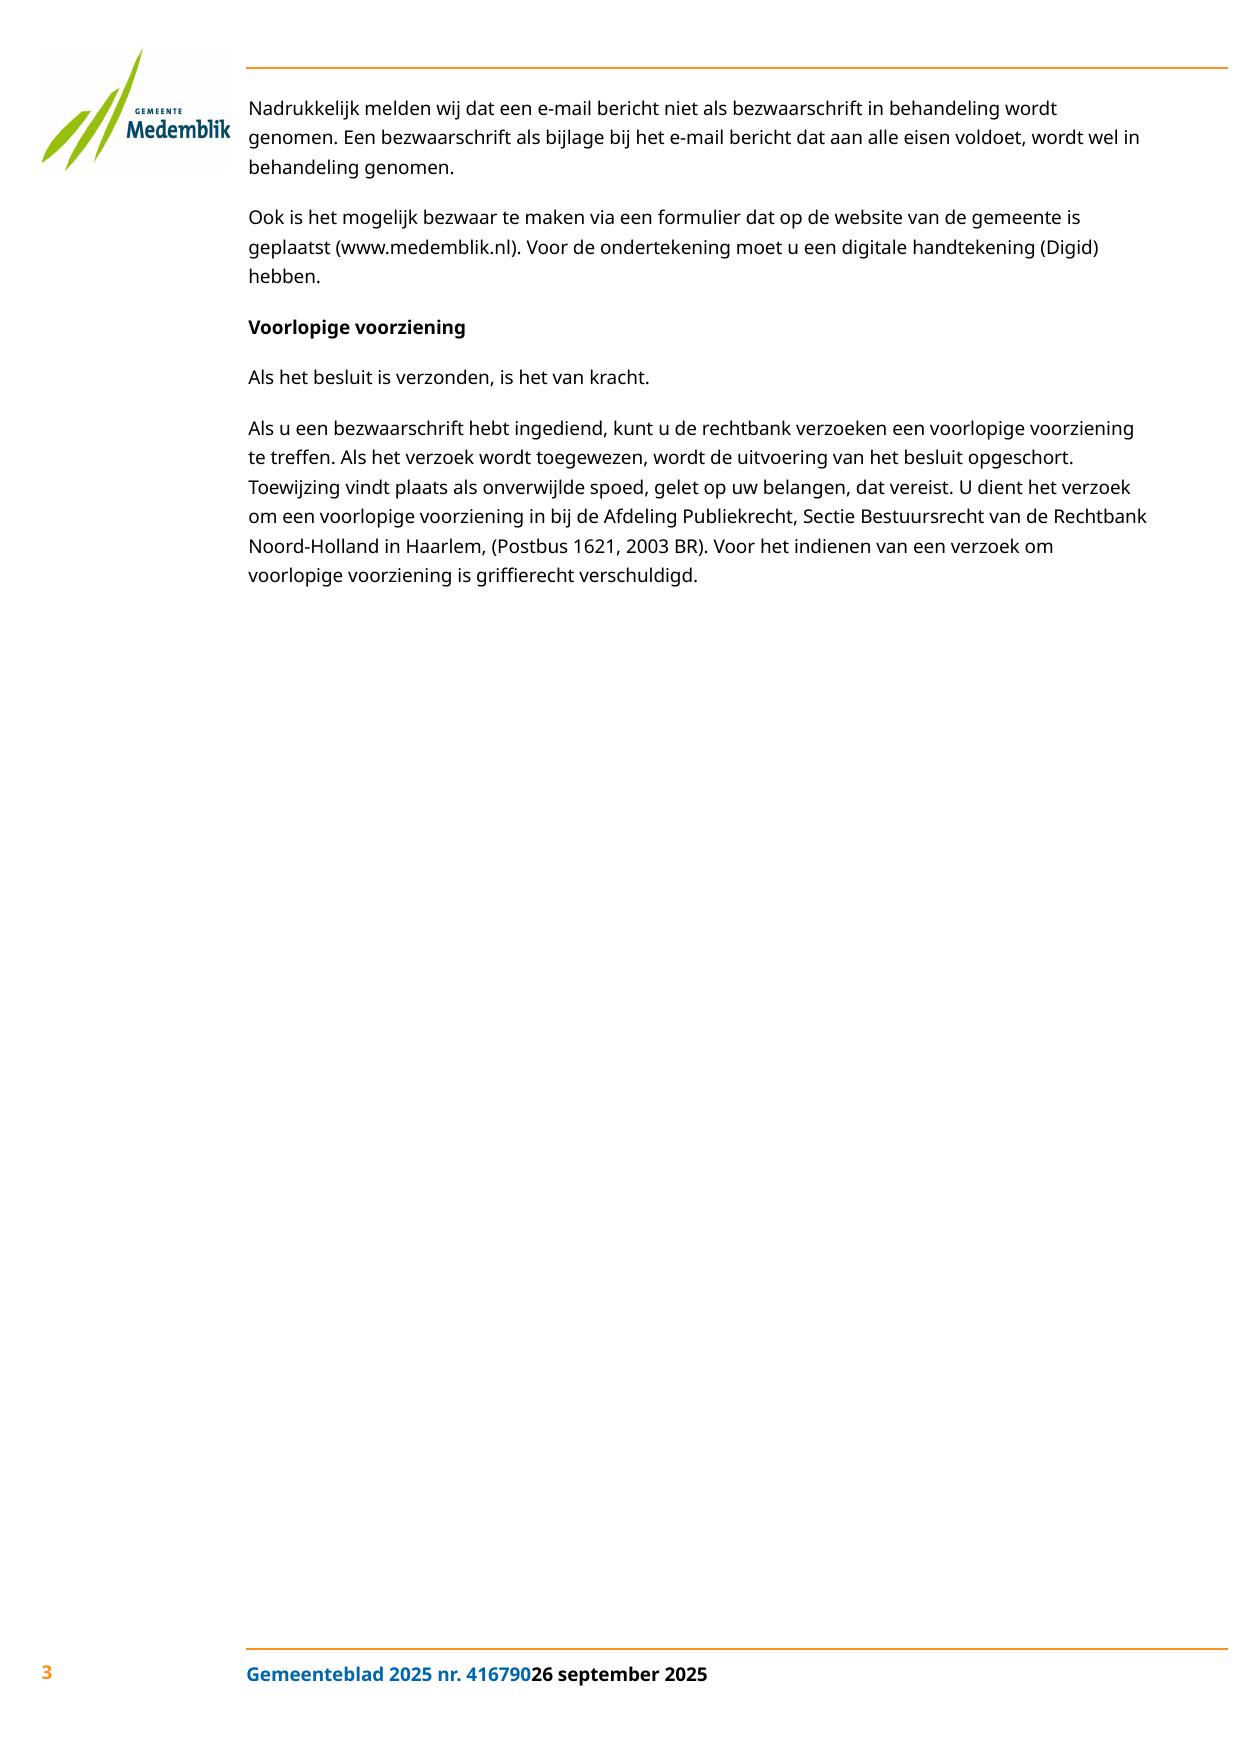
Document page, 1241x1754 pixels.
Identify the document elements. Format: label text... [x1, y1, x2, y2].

text Als u een bezwaarschrift hebt ingediend, kunt u de rechtbank verzoeken een voorlopige voorziening te treffen. Als het verzoek wordt toegewezen, wordt de uitvoering van het besluit opgeschort. Toewijzing vindt plaats als onverwijlde spoed, gelet op uw belangen, dat vereist. U dient het verzoek om een voorlopige voorziening in bij de Afdeling Publiekrecht, Sectie Bestuursrecht van de Rechtbank Noord-Holland in Haarlem, (Postbus 1621, 2003 BR). Voor het indienen van een verzoek om voorlopige voorziening is griffierecht verschuldigd. [248, 415, 1152, 588]
text Voorlopige voorziening [248, 314, 1152, 340]
picture [41, 47, 231, 172]
text Als het besluit is verzonden, is het van kracht. [248, 364, 1152, 390]
text Ook is het mogelijk bezwaar te maken via een formulier dat op de website van de gemeente is geplaatst (www.medemblik.nl). Voor de ondertekening moet u een digitale handtekening (Digid) hebben. [248, 204, 1152, 289]
text Nadrukkelijk melden wij dat een e-mail bericht niet als bezwaarschrift in behandeling wordt genomen. Een bezwaarschrift als bijlage bij het e-mail bericht dat aan alle eisen voldoet, wordt wel in behandeling genomen. [248, 95, 1152, 180]
